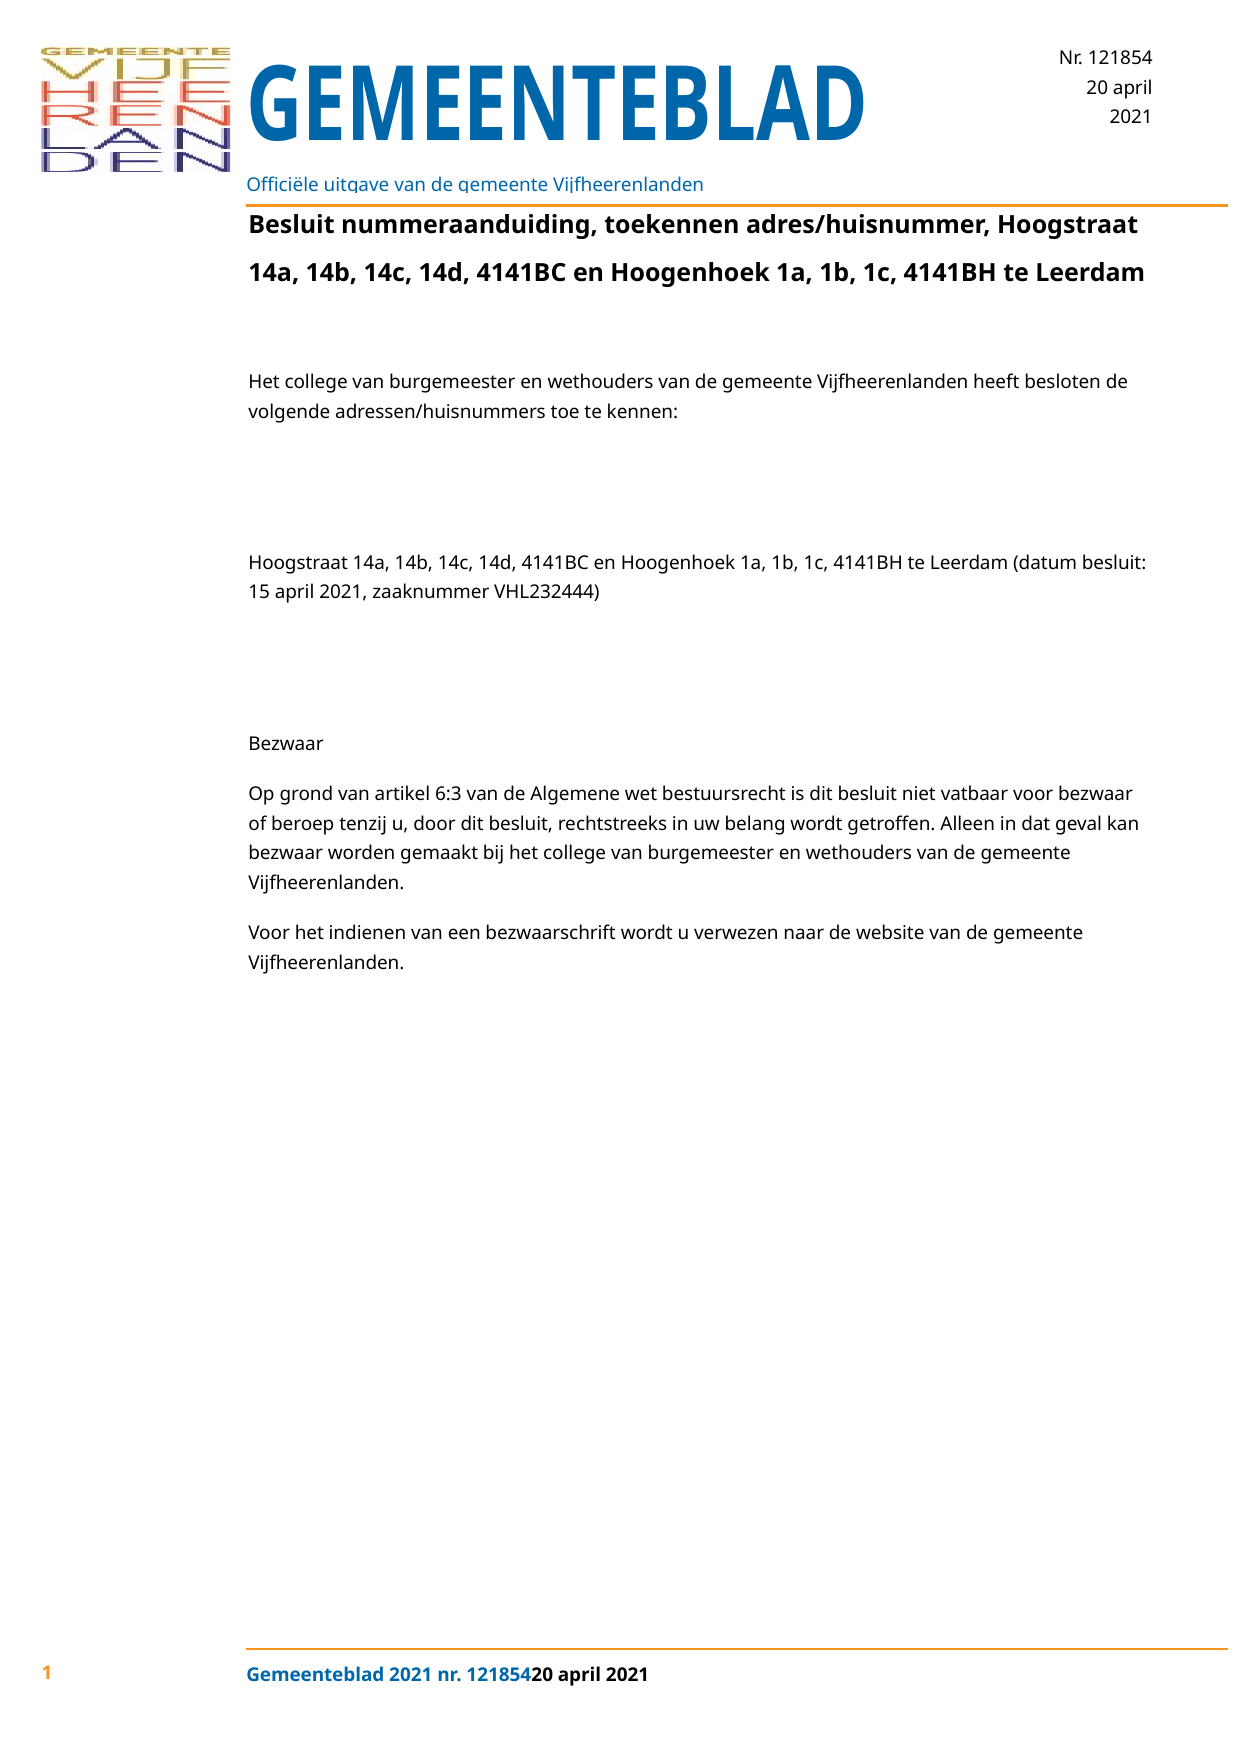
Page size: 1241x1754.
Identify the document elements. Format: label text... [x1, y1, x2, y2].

text Bezwaar [248, 730, 1152, 756]
picture [41, 47, 231, 172]
text Hoogstraat 14a, 14b, 14c, 14d, 4141BC en Hoogenhoek 1a, 1b, 1c, 4141BH te Leerdam (datum besluit: 15 april 2021, zaaknummer VHL232444) [248, 549, 1152, 604]
text Besluit nummeraanduiding, toekennen adres/huisnummer, Hoogstraat 14a, 14b, 14c, 14d, 4141BC en Hoogenhoek 1a, 1b, 1c, 4141BH te Leerdam [248, 207, 1152, 288]
text Op grond van artikel 6:3 van de Algemene wet bestuursrecht is dit besluit niet vatbaar voor bezwaar of beroep tenzij u, door dit besluit, rechtstreeks in uw belang wordt getroffen. Alleen in dat geval kan bezwaar worden gemaakt bij het college van burgemeester en wethouders van de gemeente Vijfheerenlanden. [248, 780, 1152, 895]
text Het college van burgemeester en wethouders van de gemeente Vijfheerenlanden heeft besloten de volgende adressen/huisnummers toe te kennen: [248, 368, 1152, 424]
text Voor het indienen van een bezwaarschrift wordt u verwezen naar de website van de gemeente Vijfheerenlanden. [248, 919, 1152, 975]
